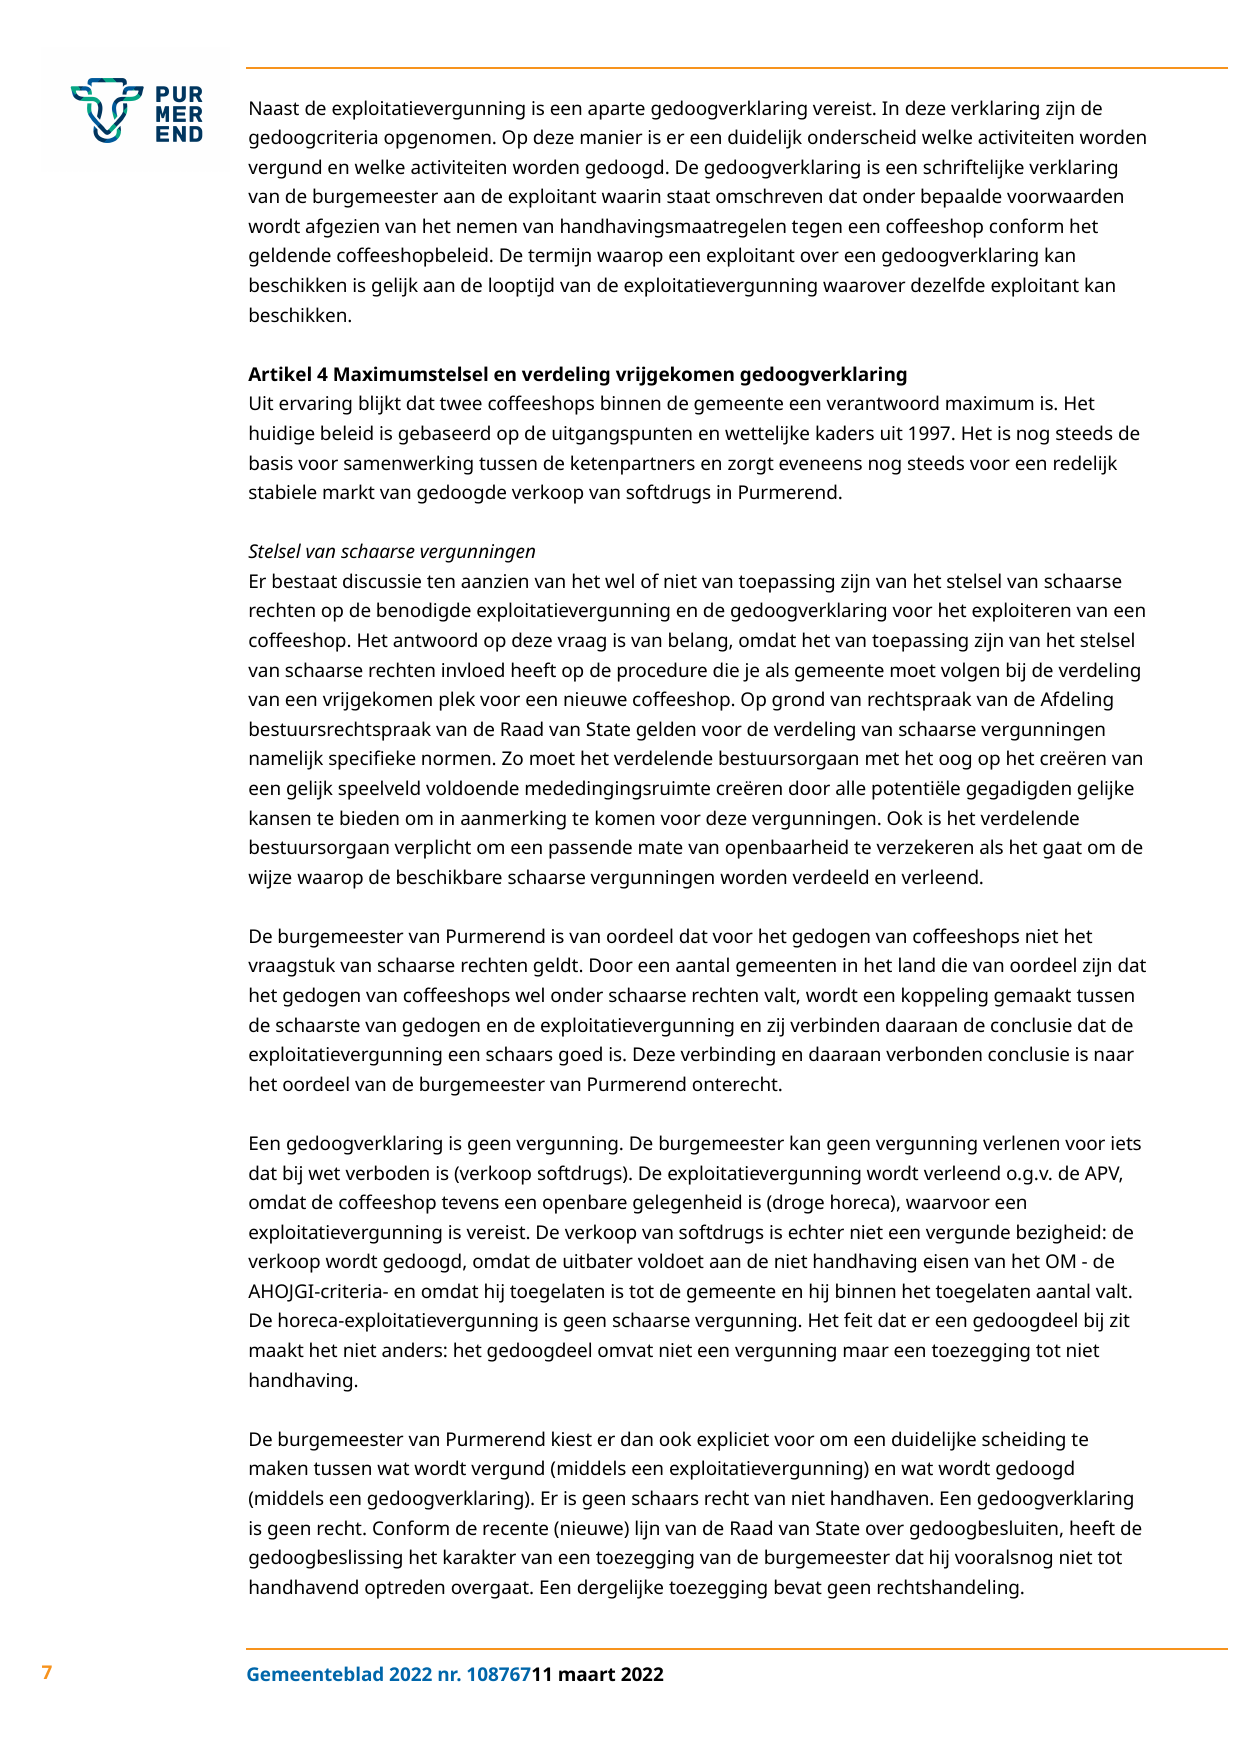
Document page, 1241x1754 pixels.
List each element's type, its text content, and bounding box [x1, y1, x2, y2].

text Naast de exploitatievergunning is een aparte gedoogverklaring vereist. In deze verklaring zijn de gedoogcriteria opgenomen. Op deze manier is er een duidelijk onderscheid welke activiteiten worden vergund en welke activiteiten worden gedoogd. De gedoogverklaring is een schriftelijke verklaring van de burgemeester aan de exploitant waarin staat omschreven dat onder bepaalde voorwaarden wordt afgezien van het nemen van handhavingsmaatregelen tegen een coffeeshop conform het geldende coffeeshopbeleid. De termijn waarop een exploitant over een gedoogverklaring kan beschikken is gelijk aan de looptijd van de exploitatievergunning waarover dezelfde exploitant kan beschikken. [248, 95, 1152, 328]
text Artikel 4 Maximumstelsel en verdeling vrijgekomen gedoogverklaring [248, 361, 1152, 387]
text De burgemeester van Purmerend kiest er dan ook expliciet voor om een duidelijke scheiding te maken tussen wat wordt vergund (middels een exploitatievergunning) en wat wordt gedoogd (middels een gedoogverklaring). Er is geen schaars recht van niet handhaven. Een gedoogverklaring is geen recht. Conform de recente (nieuwe) lijn van de Raad van State over gedoogbesluiten, heeft de gedoogbeslissing het karakter van een toezegging van de burgemeester dat hij vooralsnog niet tot handhavend optreden overgaat. Een dergelijke toezegging bevat geen rechtshandeling. [248, 1426, 1152, 1600]
text Uit ervaring blijkt dat twee coffeeshops binnen de gemeente een verantwoord maximum is. Het huidige beleid is gebaseerd op de uitgangspunten en wettelijke kaders uit 1997. Het is nog steeds de basis voor samenwerking tussen de ketenpartners en zorgt eveneens nog steeds voor een redelijk stabiele markt van gedoogde verkoop van softdrugs in Purmerend. [248, 391, 1152, 505]
text Stelsel van schaarse vergunningen [248, 538, 1152, 564]
text Een gedoogverklaring is geen vergunning. De burgemeester kan geen vergunning verlenen voor iets dat bij wet verboden is (verkoop softdrugs). De exploitatievergunning wordt verleend o.g.v. de APV, omdat de coffeeshop tevens een openbare gelegenheid is (droge horeca), waarvoor een exploitatievergunning is vereist. De verkoop van softdrugs is echter niet een vergunde bezigheid: de verkoop wordt gedoogd, omdat de uitbater voldoet aan de niet handhaving eisen van het OM - de AHOJGI-criteria- en omdat hij toegelaten is tot de gemeente en hij binnen het toegelaten aantal valt. De horeca-exploitatievergunning is geen schaarse vergunning. Het feit dat er een gedoogdeel bij zit maakt het niet anders: het gedoogdeel omvat niet een vergunning maar een toezegging tot niet handhaving. [248, 1130, 1152, 1393]
text Er bestaat discussie ten aanzien van het wel of niet van toepassing zijn van het stelsel van schaarse rechten op de benodigde exploitatievergunning en de gedoogverklaring voor het exploiteren van een coffeeshop. Het antwoord op deze vraag is van belang, omdat het van toepassing zijn van het stelsel van schaarse rechten invloed heeft op de procedure die je als gemeente moet volgen bij de verdeling van een vrijgekomen plek voor een nieuwe coffeeshop. Op grond van rechtspraak van de Afdeling bestuursrechtspraak van de Raad van State gelden voor de verdeling van schaarse vergunningen namelijk specifieke normen. Zo moet het verdelende bestuursorgaan met het oog op het creëren van een gelijk speelveld voldoende mededingingsruimte creëren door alle potentiële gegadigden gelijke kansen te bieden om in aanmerking te komen voor deze vergunningen. Ook is het verdelende bestuursorgaan verplicht om een passende mate van openbaarheid te verzekeren als het gaat om de wijze waarop de beschikbare schaarse vergunningen worden verdeeld en verleend. [248, 568, 1152, 890]
text De burgemeester van Purmerend is van oordeel dat voor het gedogen van coffeeshops niet het vraagstuk van schaarse rechten geldt. Door een aantal gemeenten in het land die van oordeel zijn dat het gedogen van coffeeshops wel onder schaarse rechten valt, wordt een koppeling gemaakt tussen de schaarste van gedogen en de exploitatievergunning en zij verbinden daaraan de conclusie dat de exploitatievergunning een schaars goed is. Deze verbinding en daaraan verbonden conclusie is naar het oordeel van de burgemeester van Purmerend onterecht. [248, 923, 1152, 1097]
picture [41, 47, 231, 172]
